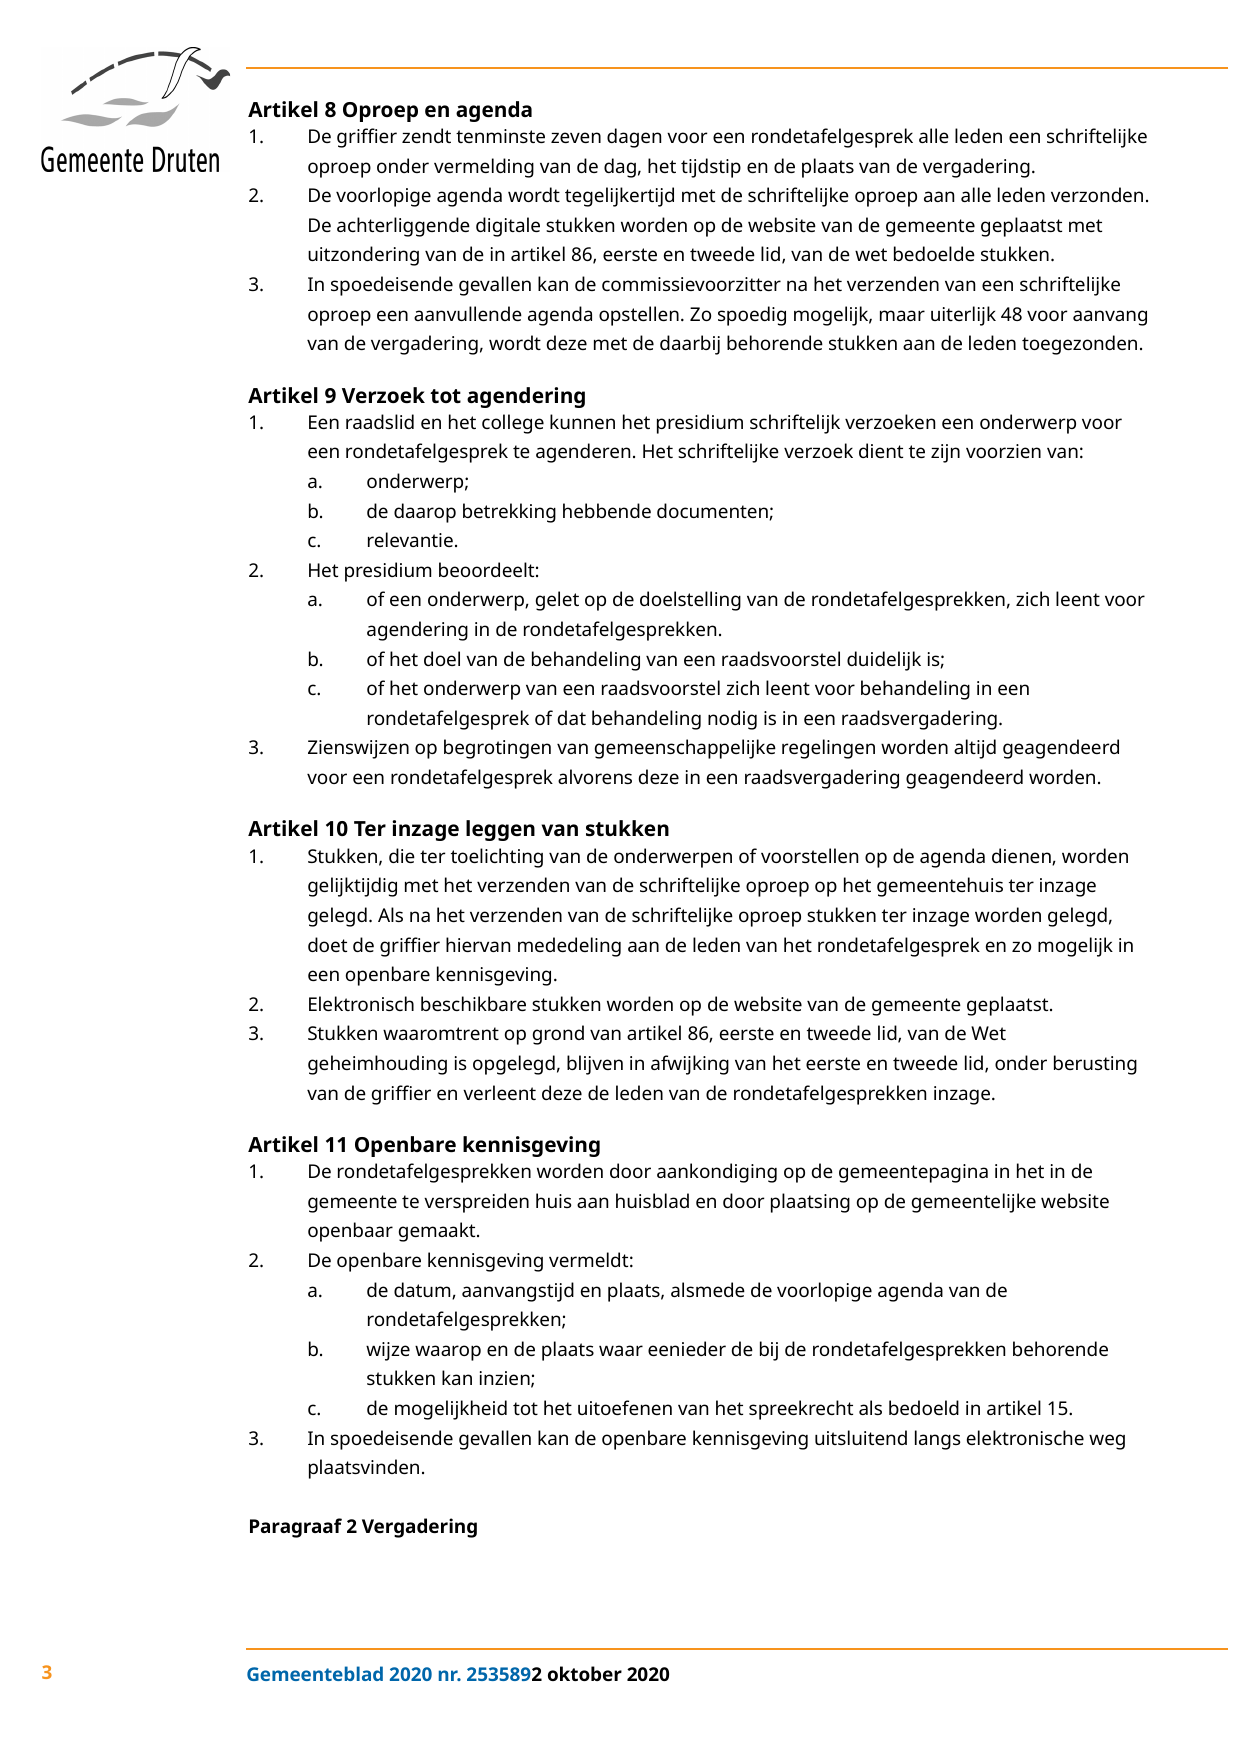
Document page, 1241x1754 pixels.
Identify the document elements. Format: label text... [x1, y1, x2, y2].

text Artikel 9 Verzoek tot agendering [248, 381, 1152, 409]
text Artikel 11 Openbare kennisgeving [248, 1130, 1152, 1158]
list De openbare kennisgeving vermeldt: [248, 1247, 1152, 1273]
list onderwerp; [307, 468, 1152, 494]
list Zienswijzen op begrotingen van gemeenschappelijke regelingen worden altijd geagendeerd voor een rondetafelgesprek alvorens deze in een raadsvergadering geagendeerd worden. [248, 734, 1152, 790]
list de datum, aanvangstijd en plaats, alsmede de voorlopige agenda van de rondetafelgesprekken; [307, 1277, 1152, 1332]
list of het onderwerp van een raadsvoorstel zich leent voor behandeling in een rondetafelgesprek of dat behandeling nodig is in een raadsvergadering. [307, 675, 1152, 731]
list In spoedeisende gevallen kan de openbare kennisgeving uitsluitend langs elektronische weg plaatsvinden. [248, 1425, 1152, 1480]
list of het doel van de behandeling van een raadsvoorstel duidelijk is; [307, 646, 1152, 672]
list Stukken, die ter toelichting van de onderwerpen of voorstellen op de agenda dienen, worden gelijktijdig met het verzenden van de schriftelijke oproep op het gemeentehuis ter inzage gelegd. Als na het verzenden van de schriftelijke oproep stukken ter inzage worden gelegd, doet de griffier hiervan mededeling aan de leden van het rondetafelgesprek en zo mogelijk in een openbare kennisgeving. [248, 843, 1152, 987]
text Artikel 10 Ter inzage leggen van stukken [248, 814, 1152, 843]
list In spoedeisende gevallen kan de commissievoorzitter na het verzenden van een schriftelijke oproep een aanvullende agenda opstellen. Zo spoedig mogelijk, maar uiterlijk 48 voor aanvang van de vergadering, wordt deze met de daarbij behorende stukken aan de leden toegezonden. [248, 271, 1152, 356]
list De voorlopige agenda wordt tegelijkertijd met de schriftelijke oproep aan alle leden verzonden. De achterliggende digitale stukken worden op de website van de gemeente geplaatst met uitzondering van de in artikel 86, eerste en tweede lid, van de wet bedoelde stukken. [248, 182, 1152, 267]
text Artikel 8 Oproep en agenda [248, 95, 1152, 123]
list de mogelijkheid tot het uitoefenen van het spreekrecht als bedoeld in artikel 15. [307, 1395, 1152, 1421]
picture [41, 47, 231, 172]
list Elektronisch beschikbare stukken worden op de website van de gemeente geplaatst. [248, 991, 1152, 1017]
list Stukken waaromtrent op grond van artikel 86, eerste en tweede lid, van de Wet geheimhouding is opgelegd, blijven in afwijking van het eerste en tweede lid, onder berusting van de griffier en verleent deze de leden van de rondetafelgesprekken inzage. [248, 1021, 1152, 1105]
list de daarop betrekking hebbende documenten; [307, 498, 1152, 524]
list of een onderwerp, gelet op de doelstelling van de rondetafelgesprekken, zich leent voor agendering in de rondetafelgesprekken. [307, 587, 1152, 642]
list wijze waarop en de plaats waar eenieder de bij de rondetafelgesprekken behorende stukken kan inzien; [307, 1336, 1152, 1391]
list Een raadslid en het college kunnen het presidium schriftelijk verzoeken een onderwerp voor een rondetafelgesprek te agenderen. Het schriftelijke verzoek dient te zijn voorzien van: [248, 409, 1152, 464]
list relevantie. [307, 527, 1152, 553]
text Paragraaf 2 Vergadering [248, 1513, 1152, 1539]
list Het presidium beoordeelt: [248, 557, 1152, 583]
list De griffier zendt tenminste zeven dagen voor een rondetafelgesprek alle leden een schriftelijke oproep onder vermelding van de dag, het tijdstip en de plaats van de vergadering. [248, 123, 1152, 178]
list De rondetafelgesprekken worden door aankondiging op de gemeentepagina in het in de gemeente te verspreiden huis aan huisblad en door plaatsing op de gemeentelijke website openbaar gemaakt. [248, 1158, 1152, 1243]
